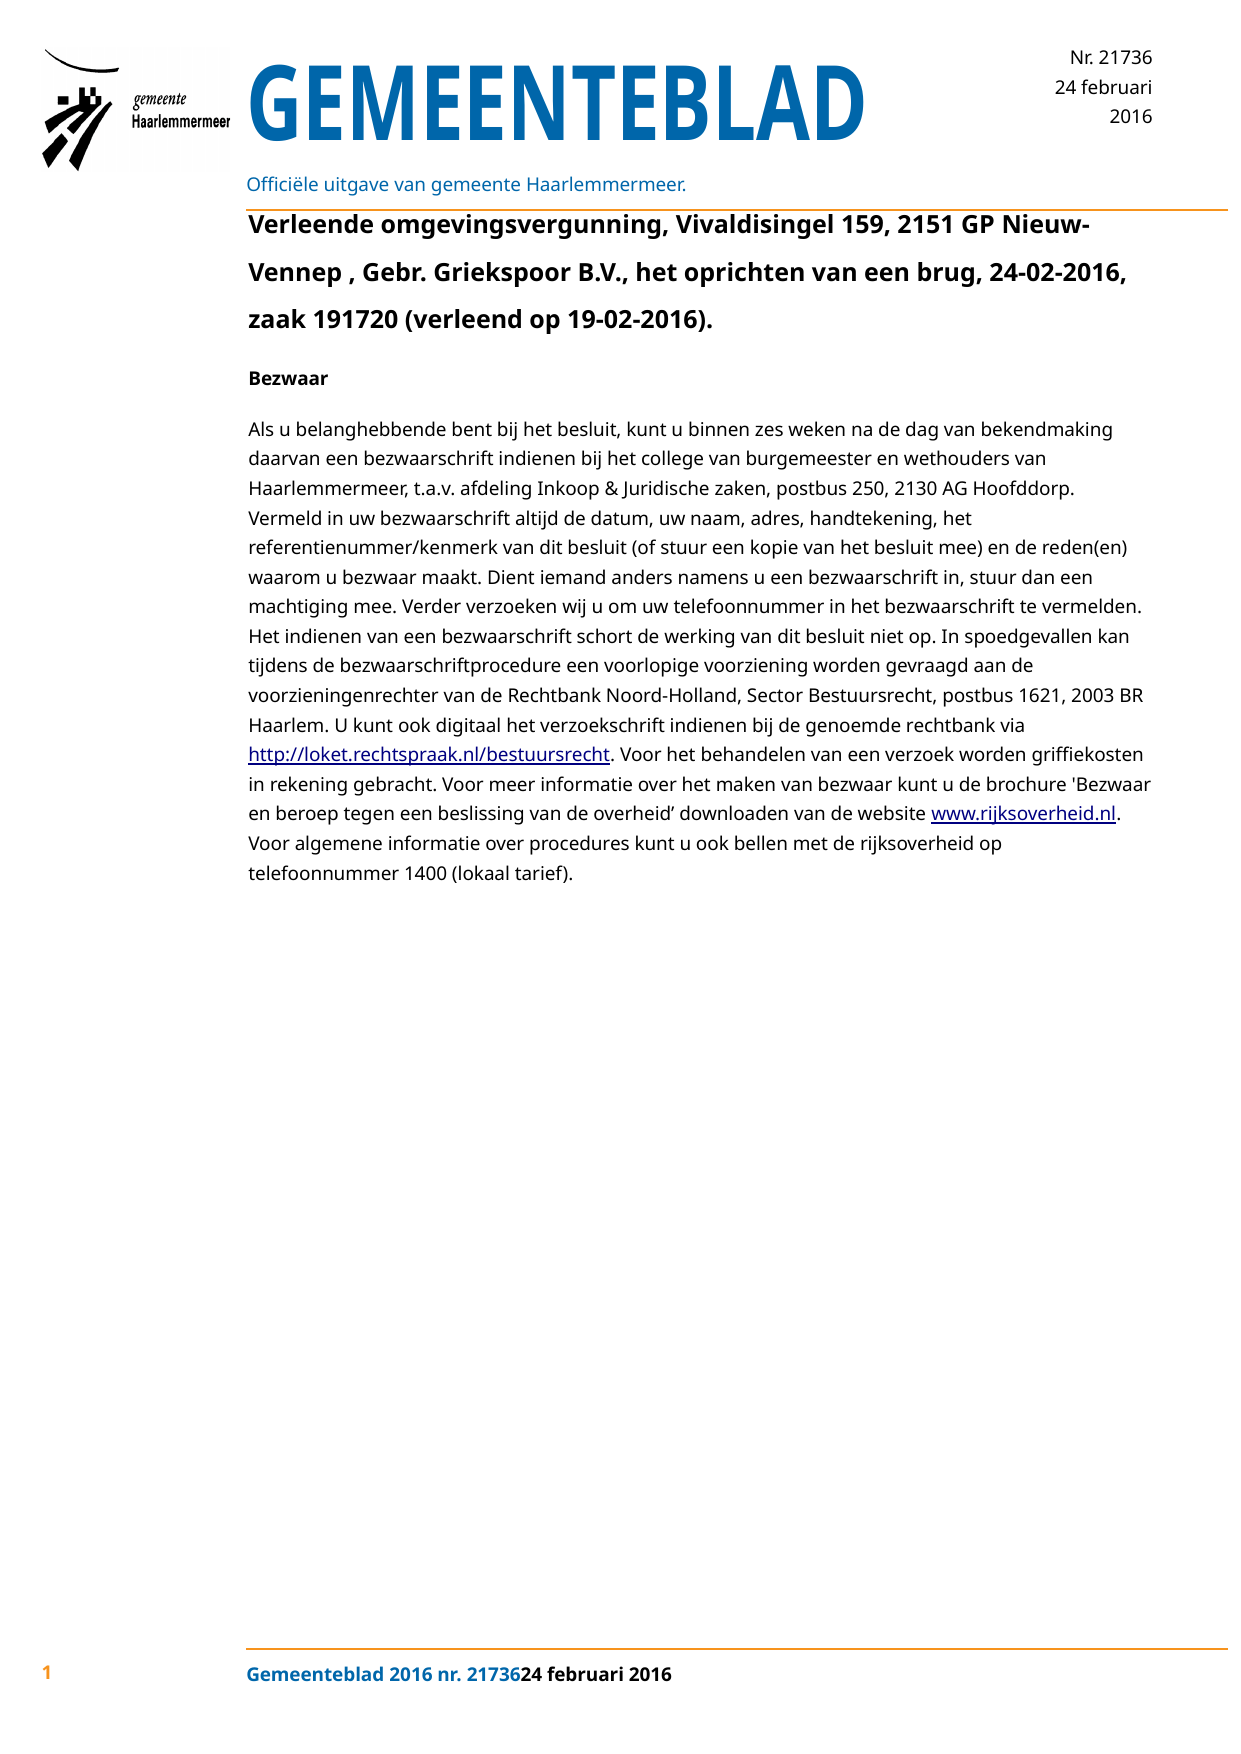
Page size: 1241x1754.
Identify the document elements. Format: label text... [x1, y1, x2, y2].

text Als u belanghebbende bent bij het besluit, kunt u binnen zes weken na de dag van bekendmaking daarvan een bezwaarschrift indienen bij het college van burgemeester en wethouders van Haarlemmermeer, t.a.v. afdeling Inkoop & Juridische zaken, postbus 250, 2130 AG Hoofddorp. Vermeld in uw bezwaarschrift altijd de datum, uw naam, adres, handtekening, het referentienummer/kenmerk van dit besluit (of stuur een kopie van het besluit mee) en de reden(en) waarom u bezwaar maakt. Dient iemand anders namens u een bezwaarschrift in, stuur dan een machtiging mee. Verder verzoeken wij u om uw telefoonnummer in het bezwaarschrift te vermelden. Het indienen van een bezwaarschrift schort de werking van dit besluit niet op. In spoedgevallen kan tijdens de bezwaarschriftprocedure een voorlopige voorziening worden gevraagd aan de voorzieningenrechter van de Rechtbank Noord-Holland, Sector Bestuursrecht, postbus 1621, 2003 BR Haarlem. U kunt ook digitaal het verzoekschrift indienen bij de genoemde rechtbank via http://loket.rechtspraak.nl/bestuursrecht. Voor het behandelen van een verzoek worden griffiekosten in rekening gebracht. Voor meer informatie over het maken van bezwaar kunt u de brochure 'Bezwaar en beroep tegen een beslissing van de overheid’ downloaden van de website www.rijksoverheid.nl. Voor algemene informatie over procedures kunt u ook bellen met de rijksoverheid op telefoonnummer 1400 (lokaal tarief). [248, 416, 1152, 885]
text Verleende omgevingsvergunning, Vivaldisingel 159, 2151 GP Nieuw-Vennep , Gebr. Griekspoor B.V., het oprichten van een brug, 24-02-2016, zaak 191720 (verleend op 19-02-2016). [248, 211, 1152, 336]
picture [41, 47, 231, 172]
text Bezwaar [248, 366, 1152, 391]
